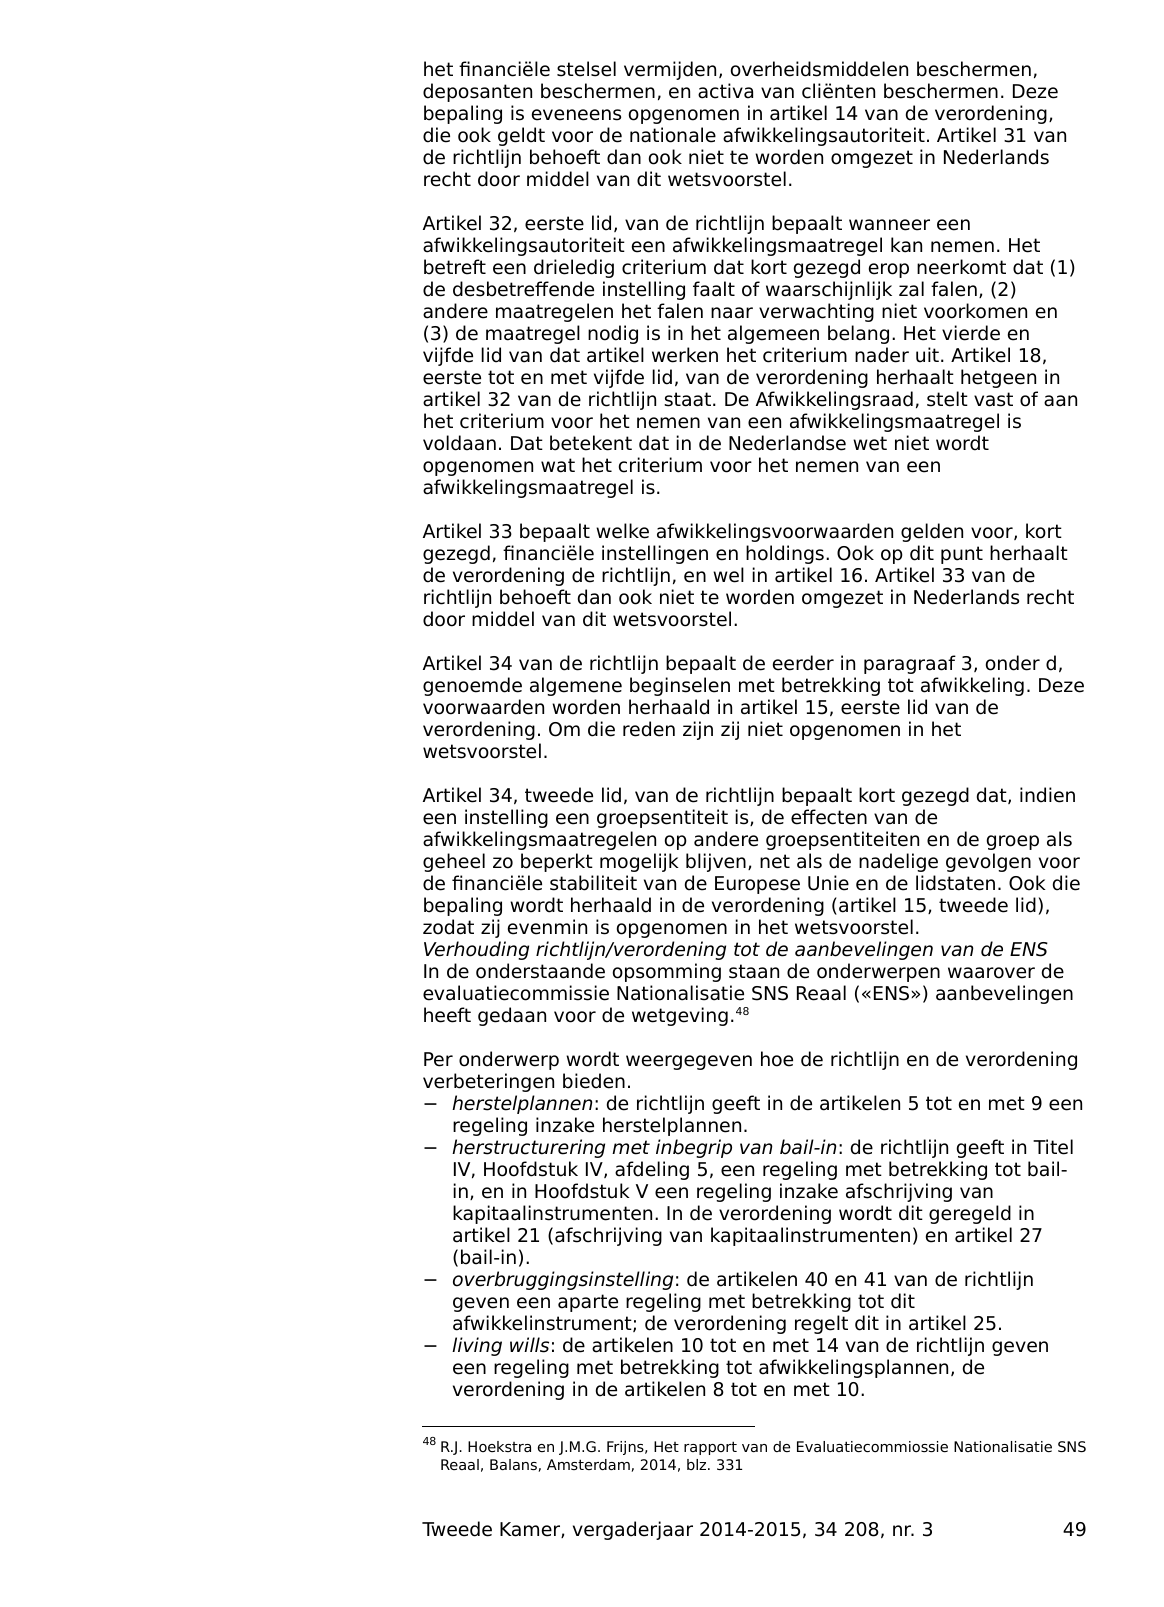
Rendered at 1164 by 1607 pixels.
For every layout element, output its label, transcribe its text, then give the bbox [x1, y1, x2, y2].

text Artikel 34 van de richtlijn bepaalt de eerder in paragraaf 3, onder d, genoemde algemene beginselen met betrekking tot afwikkeling. Deze voorwaarden worden herhaald in artikel 15, eerste lid van de verordening. Om die reden zijn zij niet opgenomen in het wetsvoorstel. [422, 653, 1087, 763]
text Verhouding richtlijn/verordening tot de aanbevelingen van de ENS [422, 939, 1087, 961]
text Artikel 34, tweede lid, van de richtlijn bepaalt kort gezegd dat, indien een instelling een groepsentiteit is, de effecten van de afwikkelingsmaatregelen op andere groepsentiteiten en de groep als geheel zo beperkt mogelijk blijven, net als de nadelige gevolgen voor de financiële stabiliteit van de Europese Unie en de lidstaten. Ook die bepaling wordt herhaald in de verordening (artikel 15, tweede lid), zodat zij evenmin is opgenomen in het wetsvoorstel. [422, 785, 1087, 939]
text Per onderwerp wordt weergegeven hoe de richtlijn en de verordening verbeteringen bieden. [422, 1049, 1087, 1093]
text Artikel 32, eerste lid, van de richtlijn bepaalt wanneer een afwikkelingsautoriteit een afwikkelingsmaatregel kan nemen. Het betreft een drieledig criterium dat kort gezegd erop neerkomt dat (1) de desbetreffende instelling faalt of waarschijnlijk zal falen, (2) andere maatregelen het falen naar verwachting niet voorkomen en (3) de maatregel nodig is in het algemeen belang. Het vierde en vijfde lid van dat artikel werken het criterium nader uit. Artikel 18, eerste tot en met vijfde lid, van de verordening herhaalt hetgeen in artikel 32 van de richtlijn staat. De Afwikkelingsraad, stelt vast of aan het criterium voor het nemen van een afwikkelingsmaatregel is voldaan. Dat betekent dat in de Nederlandse wet niet wordt opgenomen wat het criterium voor het nemen van een afwikkelingsmaatregel is. [422, 213, 1087, 499]
text − overbruggingsinstelling: de artikelen 40 en 41 van de richtlijn geven een aparte regeling met betrekking tot dit afwikkelinstrument; de verordening regelt dit in artikel 25. [422, 1269, 1087, 1335]
text − herstructurering met inbegrip van bail-in: de richtlijn geeft in Titel IV, Hoofdstuk IV, afdeling 5, een regeling met betrekking tot bail-in, en in Hoofdstuk V een regeling inzake afschrijving van kapitaalinstrumenten. In de verordening wordt dit geregeld in artikel 21 (afschrijving van kapitaalinstrumenten) en artikel 27 (bail-in). [422, 1137, 1087, 1269]
text het financiële stelsel vermijden, overheidsmiddelen beschermen, deposanten beschermen, en activa van cliënten beschermen. Deze bepaling is eveneens opgenomen in artikel 14 van de verordening, die ook geldt voor de nationale afwikkelingsautoriteit. Artikel 31 van de richtlijn behoeft dan ook niet te worden omgezet in Nederlands recht door middel van dit wetsvoorstel. [422, 59, 1087, 191]
text In de onderstaande opsomming staan de onderwerpen waarover de evaluatiecommissie Nationalisatie SNS Reaal («ENS») aanbevelingen heeft gedaan voor de wetgeving. [422, 961, 1087, 1027]
text Artikel 33 bepaalt welke afwikkelingsvoorwaarden gelden voor, kort gezegd, financiële instellingen en holdings. Ook op dit punt herhaalt de verordening de richtlijn, en wel in artikel 16. Artikel 33 van de richtlijn behoeft dan ook niet te worden omgezet in Nederlands recht door middel van dit wetsvoorstel. [422, 521, 1087, 631]
text − herstelplannen: de richtlijn geeft in de artikelen 5 tot en met 9 een regeling inzake herstelplannen. [422, 1093, 1087, 1137]
text R.J. Hoekstra en J.M.G. Frijns, Het rapport van de Evaluatiecommiossie Nationalisatie SNS Reaal, Balans, Amsterdam, 2014, blz. 331 [422, 1435, 1087, 1474]
text − living wills: de artikelen 10 tot en met 14 van de richtlijn geven een regeling met betrekking tot afwikkelingsplannen, de verordening in de artikelen 8 tot en met 10. [422, 1335, 1087, 1401]
